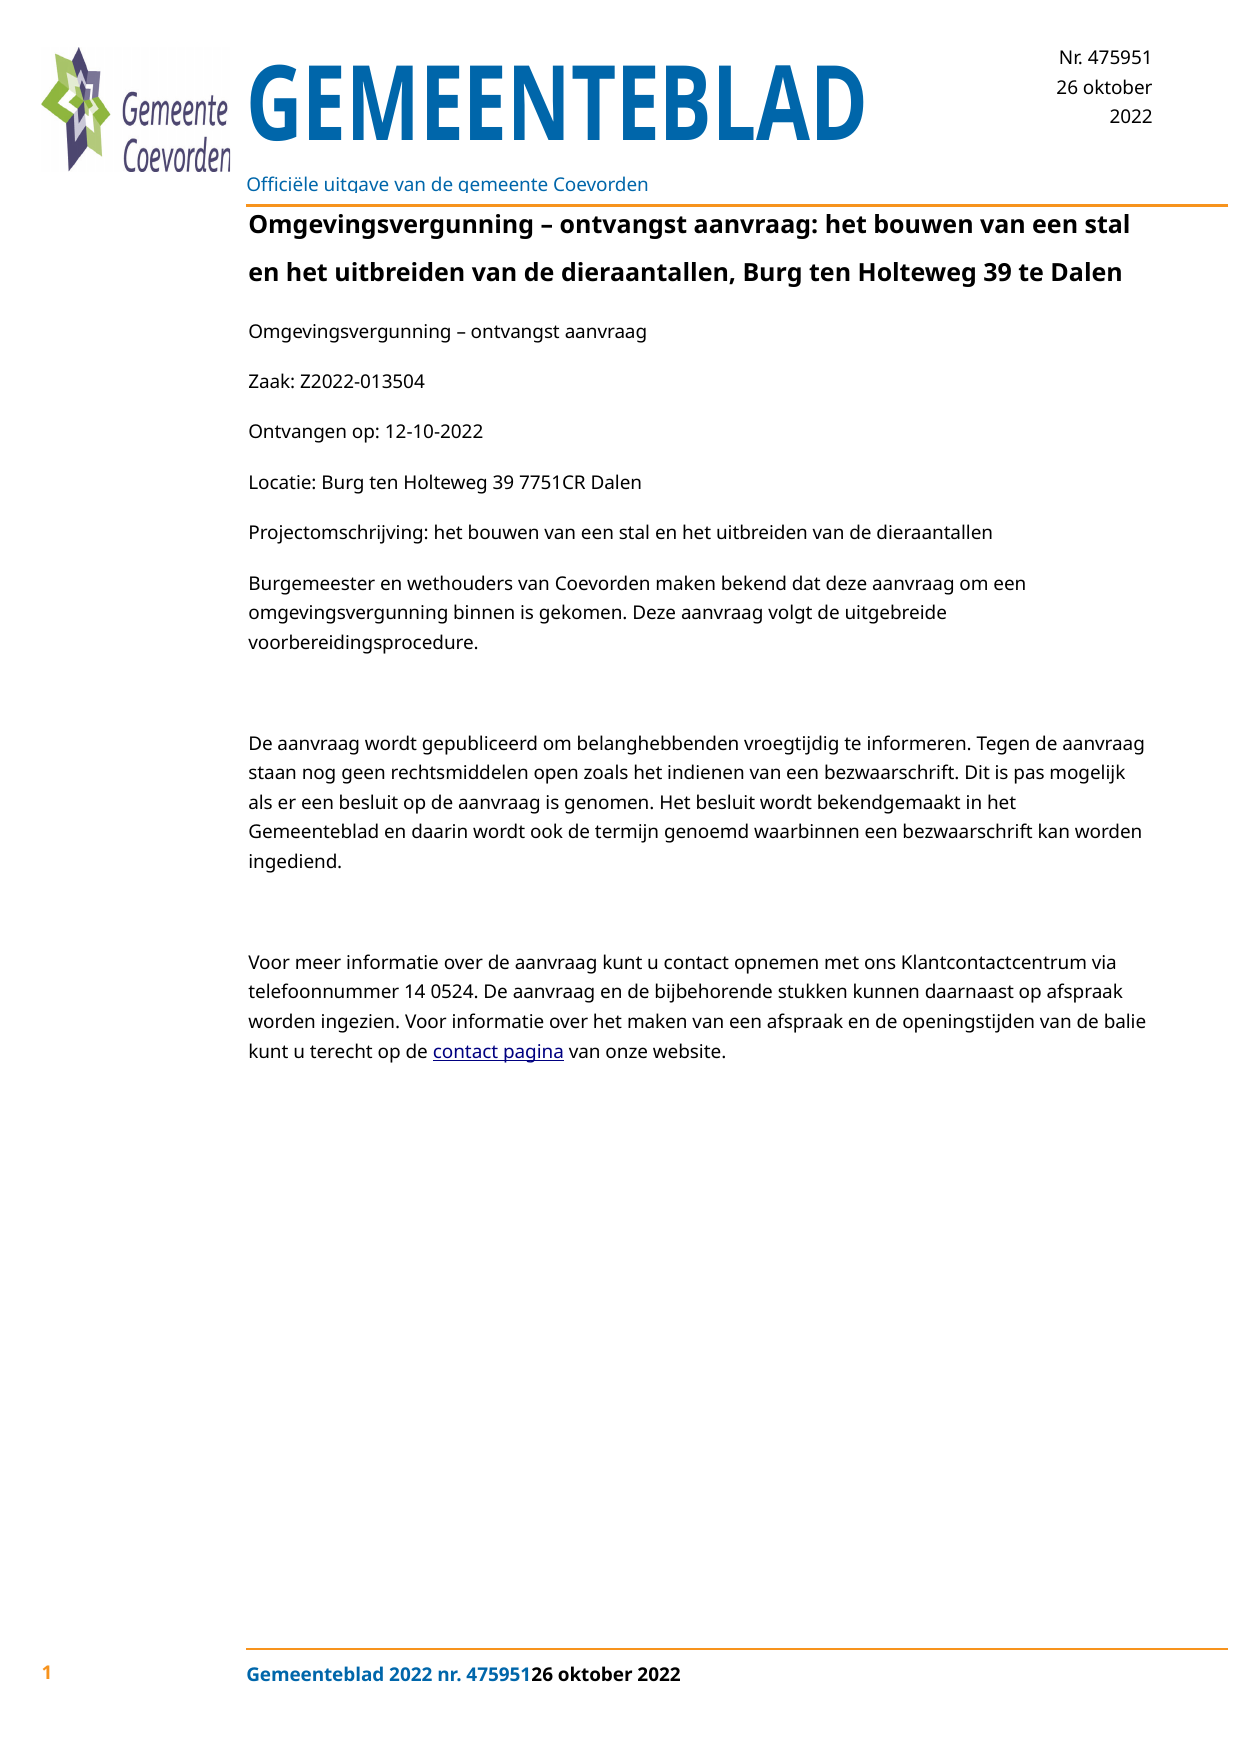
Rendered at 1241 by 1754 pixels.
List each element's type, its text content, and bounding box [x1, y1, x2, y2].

text Burgemeester en wethouders van Coevorden maken bekend dat deze aanvraag om een omgevingsvergunning binnen is gekomen. Deze aanvraag volgt de uitgebreide voorbereidingsprocedure. [248, 570, 1152, 655]
picture [41, 47, 231, 172]
text Zaak: Z2022-013504 [248, 368, 1152, 394]
text Omgevingsvergunning – ontvangst aanvraag: het bouwen van een stal en het uitbreiden van de dieraantallen, Burg ten Holteweg 39 te Dalen [248, 207, 1152, 288]
text Projectomschrijving: het bouwen van een stal en het uitbreiden van de dieraantallen [248, 519, 1152, 545]
text Ontvangen op: 12-10-2022 [248, 419, 1152, 444]
text Locatie: Burg ten Holteweg 39 7751CR Dalen [248, 469, 1152, 495]
text Omgevingsvergunning – ontvangst aanvraag [248, 318, 1152, 344]
text De aanvraag wordt gepubliceerd om belanghebbenden vroegtijdig te informeren. Tegen de aanvraag staan nog geen rechtsmiddelen open zoals het indienen van een bezwaarschrift. Dit is pas mogelijk als er een besluit op de aanvraag is genomen. Het besluit wordt bekendgemaakt in het Gemeenteblad en daarin wordt ook de termijn genoemd waarbinnen een bezwaarschrift kan worden ingediend. [248, 730, 1152, 874]
text Voor meer informatie over de aanvraag kunt u contact opnemen met ons Klantcontactcentrum via telefoonnummer 14 0524. De aanvraag en de bijbehorende stukken kunnen daarnaast op afspraak worden ingezien. Voor informatie over het maken van een afspraak en de openingstijden van de balie kunt u terecht op de contact pagina van onze website. [248, 949, 1152, 1064]
